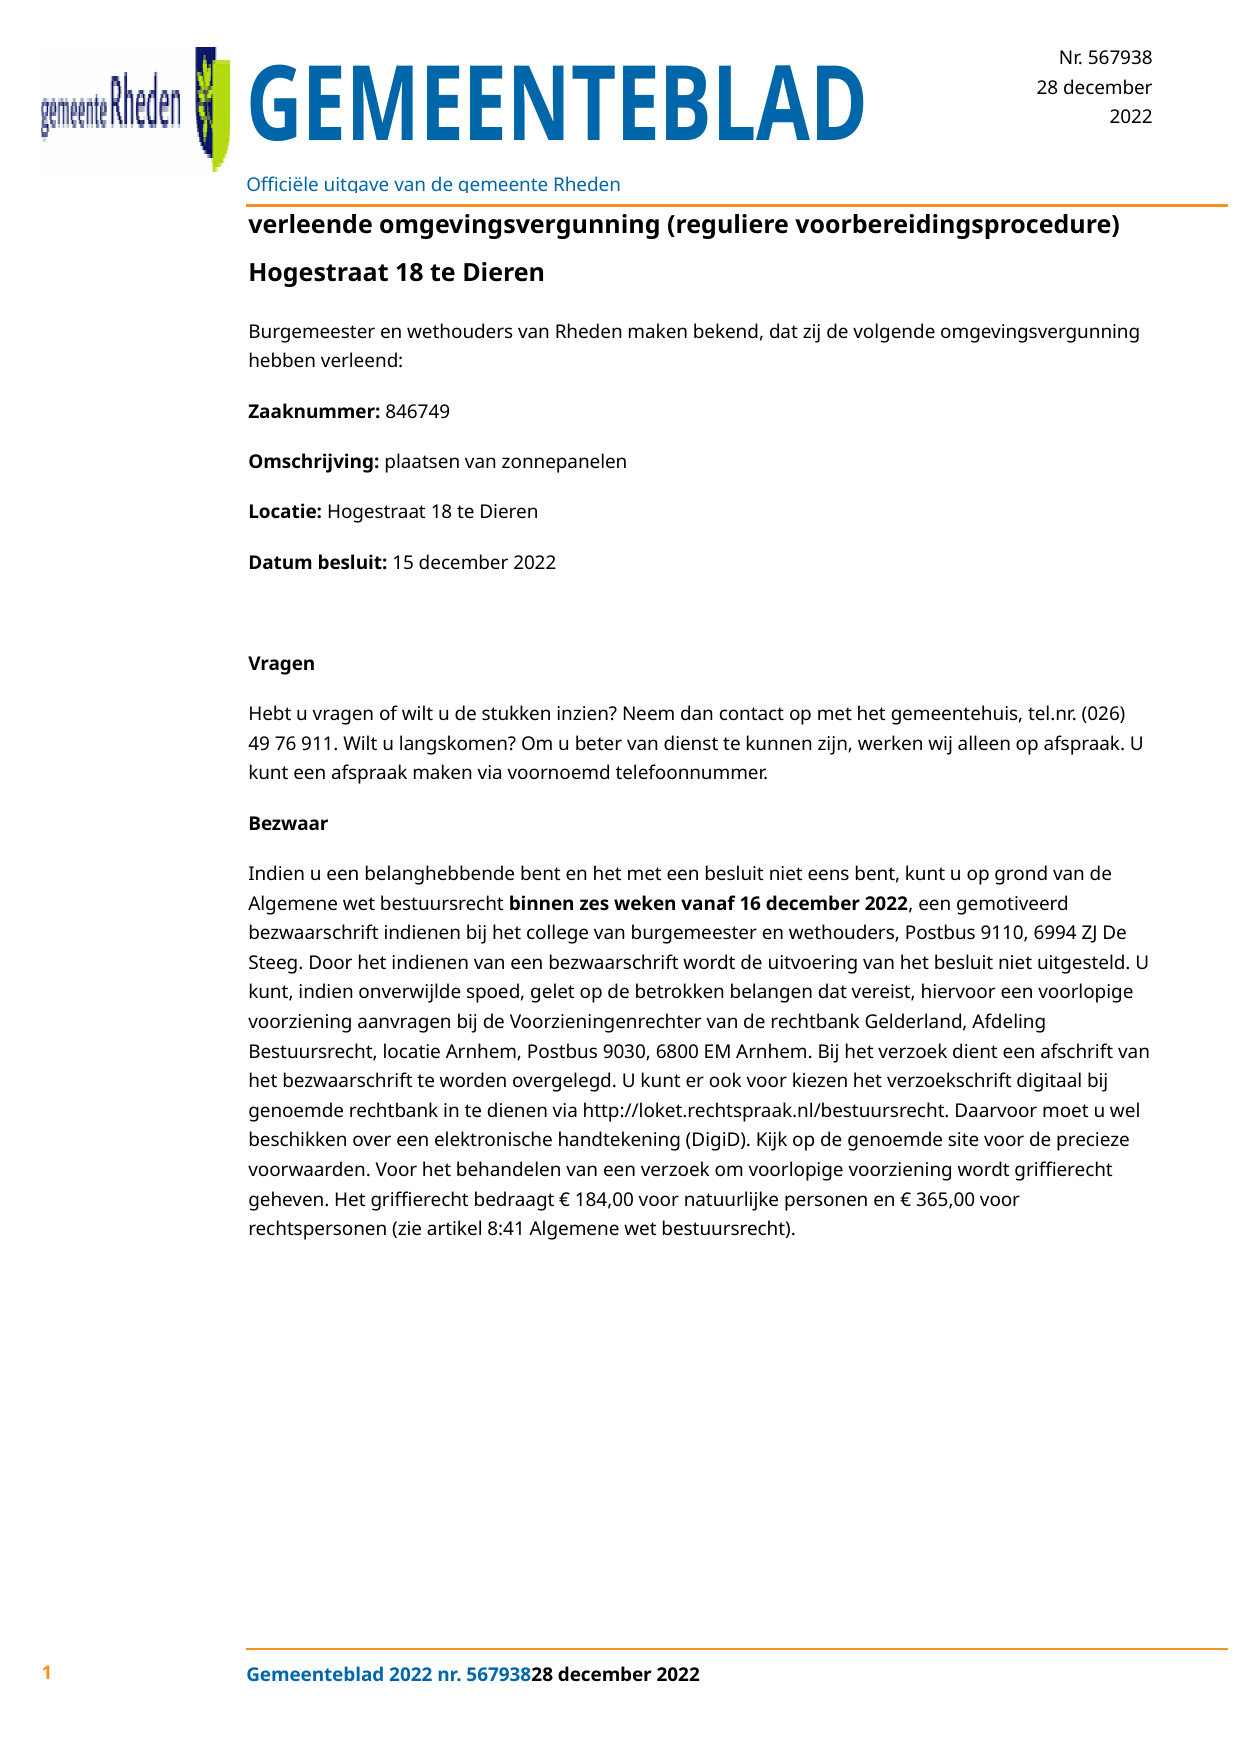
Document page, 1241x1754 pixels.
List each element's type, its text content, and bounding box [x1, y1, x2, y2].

text verleende omgevingsvergunning (reguliere voorbereidingsprocedure) Hogestraat 18 te Dieren [248, 207, 1152, 288]
text Vragen [248, 650, 1152, 676]
text Hebt u vragen of wilt u de stukken inzien? Neem dan contact op met het gemeentehuis, tel.nr. (026) 49 76 911. Wilt u langskomen? Om u beter van dienst te kunnen zijn, werken wij alleen op afspraak. U kunt een afspraak maken via voornoemd telefoonnummer. [248, 700, 1152, 785]
text Bezwaar [248, 810, 1152, 836]
text Omschrijving: plaatsen van zonnepanelen [248, 448, 1152, 474]
text Datum besluit: 15 december 2022 [248, 549, 1152, 575]
text Zaaknummer: 846749 [248, 398, 1152, 424]
text Locatie: Hogestraat 18 te Dieren [248, 499, 1152, 524]
picture [41, 47, 231, 172]
text Burgemeester en wethouders van Rheden maken bekend, dat zij de volgende omgevingsvergunning hebben verleend: [248, 318, 1152, 373]
text Indien u een belanghebbende bent en het met een besluit niet eens bent, kunt u op grond van de Algemene wet bestuursrecht binnen zes weken vanaf 16 december 2022, een gemotiveerd bezwaarschrift indienen bij het college van burgemeester en wethouders, Postbus 9110, 6994 ZJ De Steeg. Door het indienen van een bezwaarschrift wordt de uitvoering van het besluit niet uitgesteld. U kunt, indien onverwijlde spoed, gelet op de betrokken belangen dat vereist, hiervoor een voorlopige voorziening aanvragen bij de Voorzieningenrechter van de rechtbank Gelderland, Afdeling Bestuursrecht, locatie Arnhem, Postbus 9030, 6800 EM Arnhem. Bij het verzoek dient een afschrift van het bezwaarschrift te worden overgelegd. U kunt er ook voor kiezen het verzoekschrift digitaal bij genoemde rechtbank in te dienen via http://loket.rechtspraak.nl/bestuursrecht. Daarvoor moet u wel beschikken over een elektronische handtekening (DigiD). Kijk op de genoemde site voor de precieze voorwaarden. Voor het behandelen van een verzoek om voorlopige voorziening wordt griffierecht geheven. Het griffierecht bedraagt € 184,00 voor natuurlijke personen en € 365,00 voor rechtspersonen (zie artikel 8:41 Algemene wet bestuursrecht). [248, 860, 1152, 1241]
